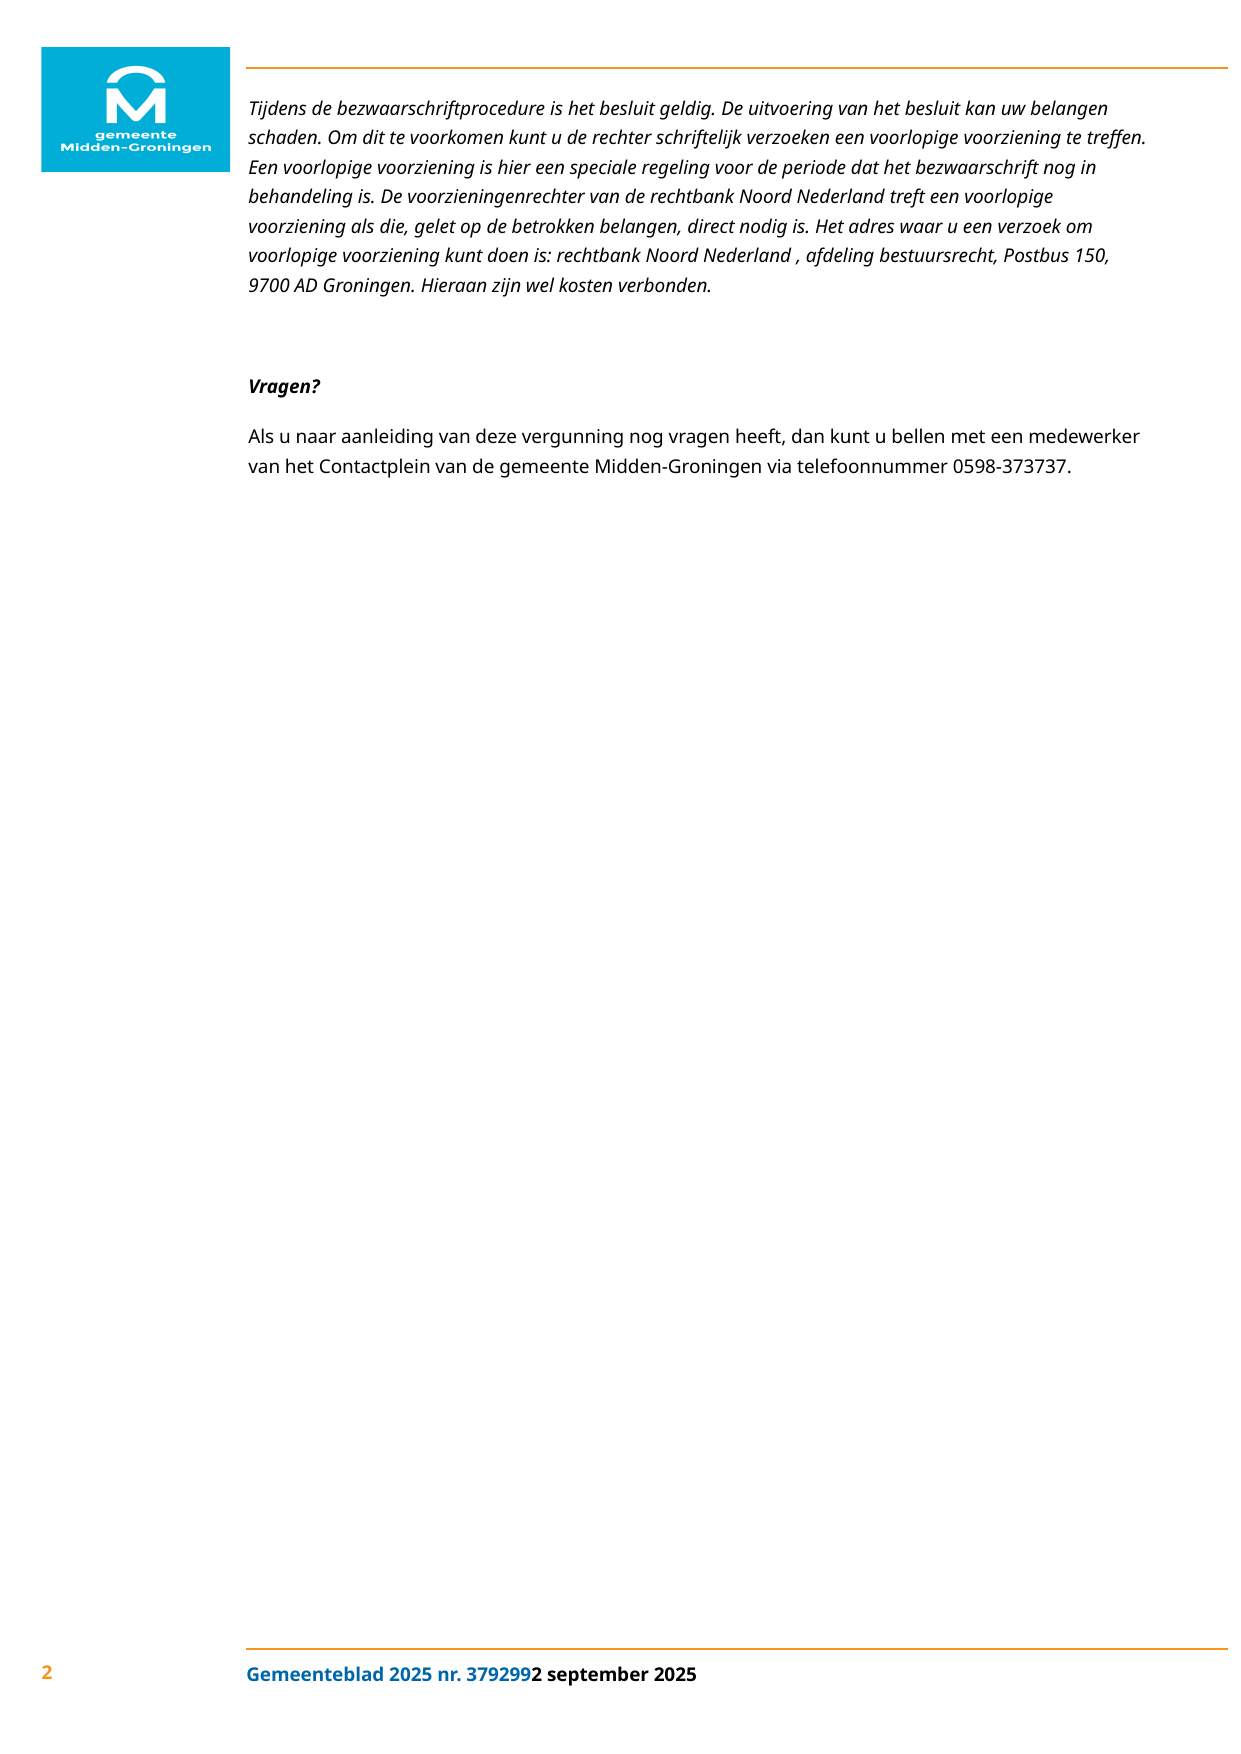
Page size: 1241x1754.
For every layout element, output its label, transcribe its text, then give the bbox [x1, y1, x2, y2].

text Vragen? [248, 373, 1152, 399]
picture [107, 89, 165, 122]
picture [184, 146, 190, 153]
text Tijdens de bezwaarschriftprocedure is het besluit geldig. De uitvoering van het besluit kan uw belangen schaden. Om dit te voorkomen kunt u de rechter schriftelijk verzoeken een voorlopige voorziening te treffen. Een voorlopige voorziening is hier een speciale regeling voor de periode dat het bezwaarschrift nog in behandeling is. De voorzieningenrechter van de rechtbank Noord Nederland treft een voorlopige voorziening als die, gelet op de betrokken belangen, direct nodig is. Het adres waar u een verzoek om voorlopige voorziening kunt doen is: rechtbank Noord Nederland , afdeling bestuursrecht, Postbus 150, 9700 AD Groningen. Hieraan zijn wel kosten verbonden. [248, 95, 1152, 298]
text Als u naar aanleiding van deze vergunning nog vragen heeft, dan kunt u bellen met een medewerker van het Contactplein van de gemeente Midden-Groningen via telefoonnummer 0598-373737. [248, 423, 1152, 479]
picture [108, 66, 164, 82]
